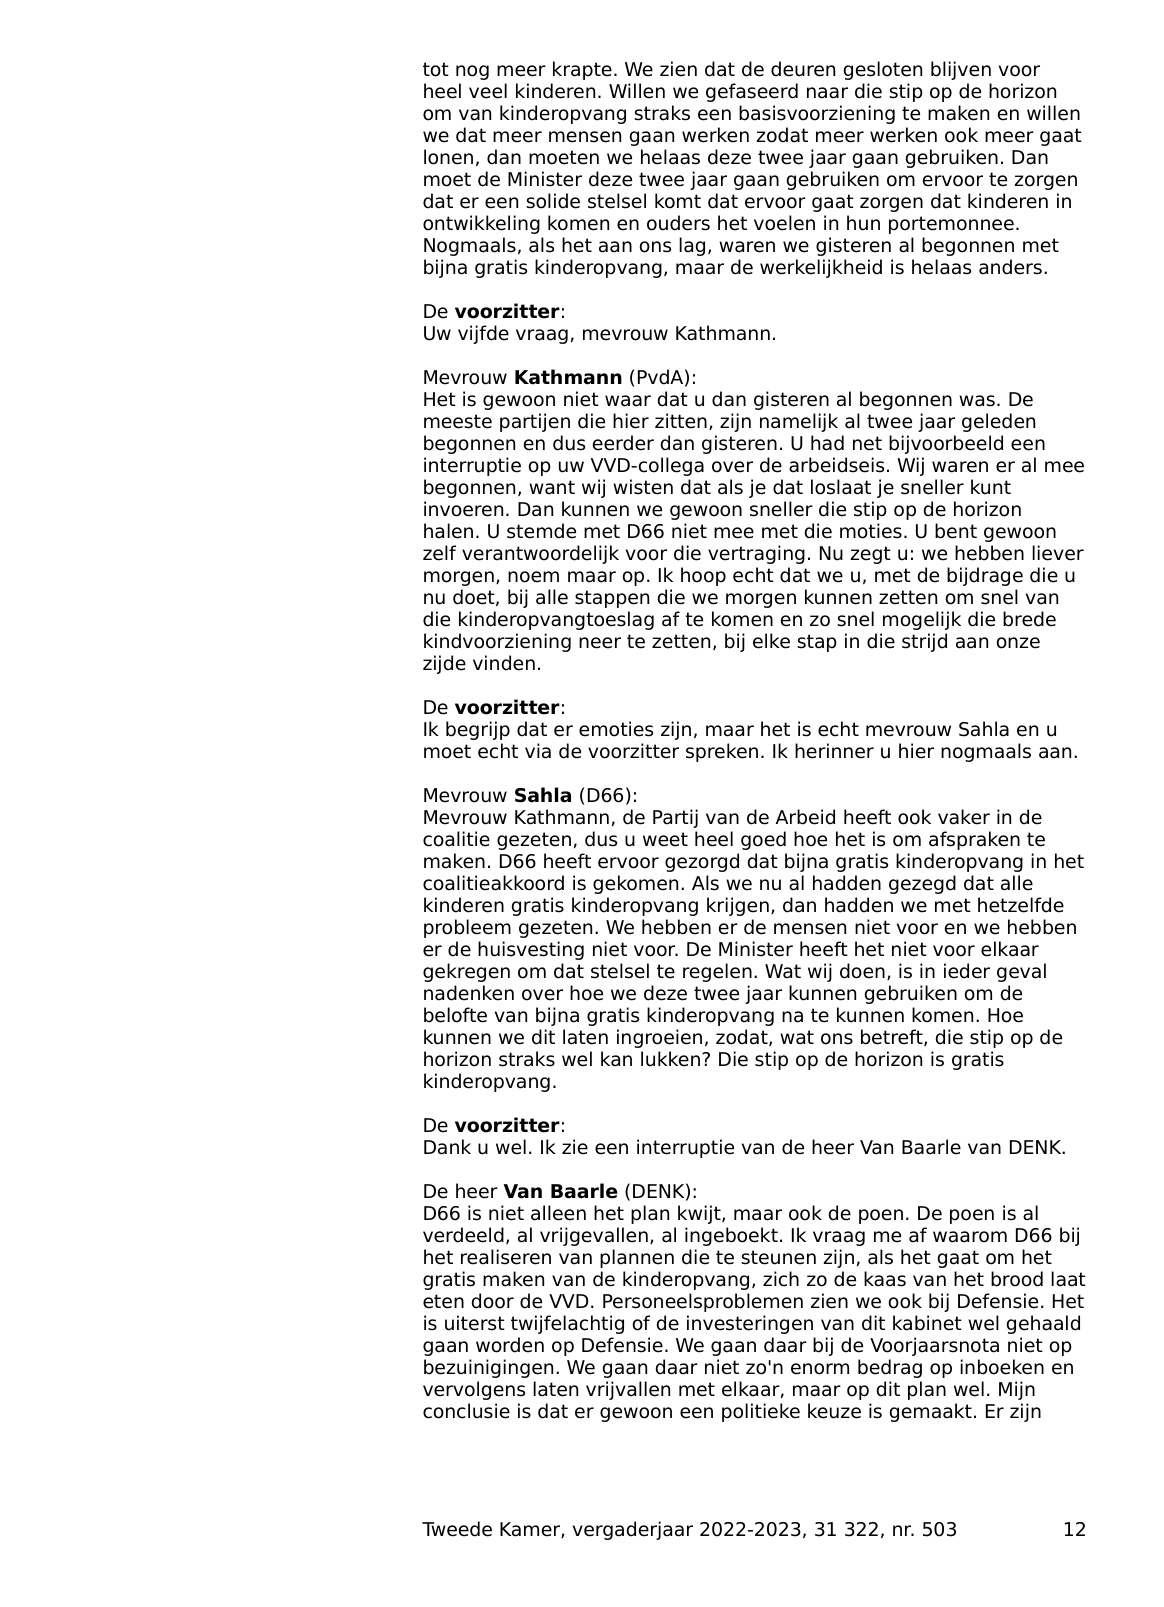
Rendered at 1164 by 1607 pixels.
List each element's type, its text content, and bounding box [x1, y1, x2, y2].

text tot nog meer krapte. We zien dat de deuren gesloten blijven voor heel veel kinderen. Willen we gefaseerd naar die stip op de horizon om van kinderopvang straks een basisvoorziening te maken en willen we dat meer mensen gaan werken zodat meer werken ook meer gaat lonen, dan moeten we helaas deze twee jaar gaan gebruiken. Dan moet de Minister deze twee jaar gaan gebruiken om ervoor te zorgen dat er een solide stelsel komt dat ervoor gaat zorgen dat kinderen in ontwikkeling komen en ouders het voelen in hun portemonnee. Nogmaals, als het aan ons lag, waren we gisteren al begonnen met bijna gratis kinderopvang, maar de werkelijkheid is helaas anders. [422, 59, 1087, 279]
text Dank u wel. Ik zie een interruptie van de heer Van Baarle van DENK. [422, 1137, 1087, 1159]
text Uw vijfde vraag, mevrouw Kathmann. [422, 323, 1087, 345]
text Ik begrijp dat er emoties zijn, maar het is echt mevrouw Sahla en u moet echt via de voorzitter spreken. Ik herinner u hier nogmaals aan. [422, 719, 1087, 763]
text Mevrouw Sahla (D66): [422, 785, 1087, 807]
text Mevrouw Kathmann, de Partij van de Arbeid heeft ook vaker in de coalitie gezeten, dus u weet heel goed hoe het is om afspraken te maken. D66 heeft ervoor gezorgd dat bijna gratis kinderopvang in het coalitieakkoord is gekomen. Als we nu al hadden gezegd dat alle kinderen gratis kinderopvang krijgen, dan hadden we met hetzelfde probleem gezeten. We hebben er de mensen niet voor en we hebben er de huisvesting niet voor. De Minister heeft het niet voor elkaar gekregen om dat stelsel te regelen. Wat wij doen, is in ieder geval nadenken over hoe we deze twee jaar kunnen gebruiken om de belofte van bijna gratis kinderopvang na te kunnen komen. Hoe kunnen we dit laten ingroeien, zodat, wat ons betreft, die stip op de horizon straks wel kan lukken? Die stip op de horizon is gratis kinderopvang. [422, 807, 1087, 1093]
text De voorzitter: [422, 301, 1087, 323]
text De voorzitter: [422, 697, 1087, 719]
text De voorzitter: [422, 1115, 1087, 1137]
text De heer Van Baarle (DENK): [422, 1181, 1087, 1203]
text Mevrouw Kathmann (PvdA): [422, 367, 1087, 389]
text D66 is niet alleen het plan kwijt, maar ook de poen. De poen is al verdeeld, al vrijgevallen, al ingeboekt. Ik vraag me af waarom D66 bij het realiseren van plannen die te steunen zijn, als het gaat om het gratis maken van de kinderopvang, zich zo de kaas van het brood laat eten door de VVD. Personeelsproblemen zien we ook bij Defensie. Het is uiterst twijfelachtig of de investeringen van dit kabinet wel gehaald gaan worden op Defensie. We gaan daar bij de Voorjaarsnota niet op bezuinigingen. We gaan daar niet zo'n enorm bedrag op inboeken en vervolgens laten vrijvallen met elkaar, maar op dit plan wel. Mijn conclusie is dat er gewoon een politieke keuze is gemaakt. Er zijn [422, 1203, 1087, 1423]
text Het is gewoon niet waar dat u dan gisteren al begonnen was. De meeste partijen die hier zitten, zijn namelijk al twee jaar geleden begonnen en dus eerder dan gisteren. U had net bijvoorbeeld een interruptie op uw VVD-collega over de arbeidseis. Wij waren er al mee begonnen, want wij wisten dat als je dat loslaat je sneller kunt invoeren. Dan kunnen we gewoon sneller die stip op de horizon halen. U stemde met D66 niet mee met die moties. U bent gewoon zelf verantwoordelijk voor die vertraging. Nu zegt u: we hebben liever morgen, noem maar op. Ik hoop echt dat we u, met de bijdrage die u nu doet, bij alle stappen die we morgen kunnen zetten om snel van die kinderopvangtoeslag af te komen en zo snel mogelijk die brede kindvoorziening neer te zetten, bij elke stap in die strijd aan onze zijde vinden. [422, 389, 1087, 675]
